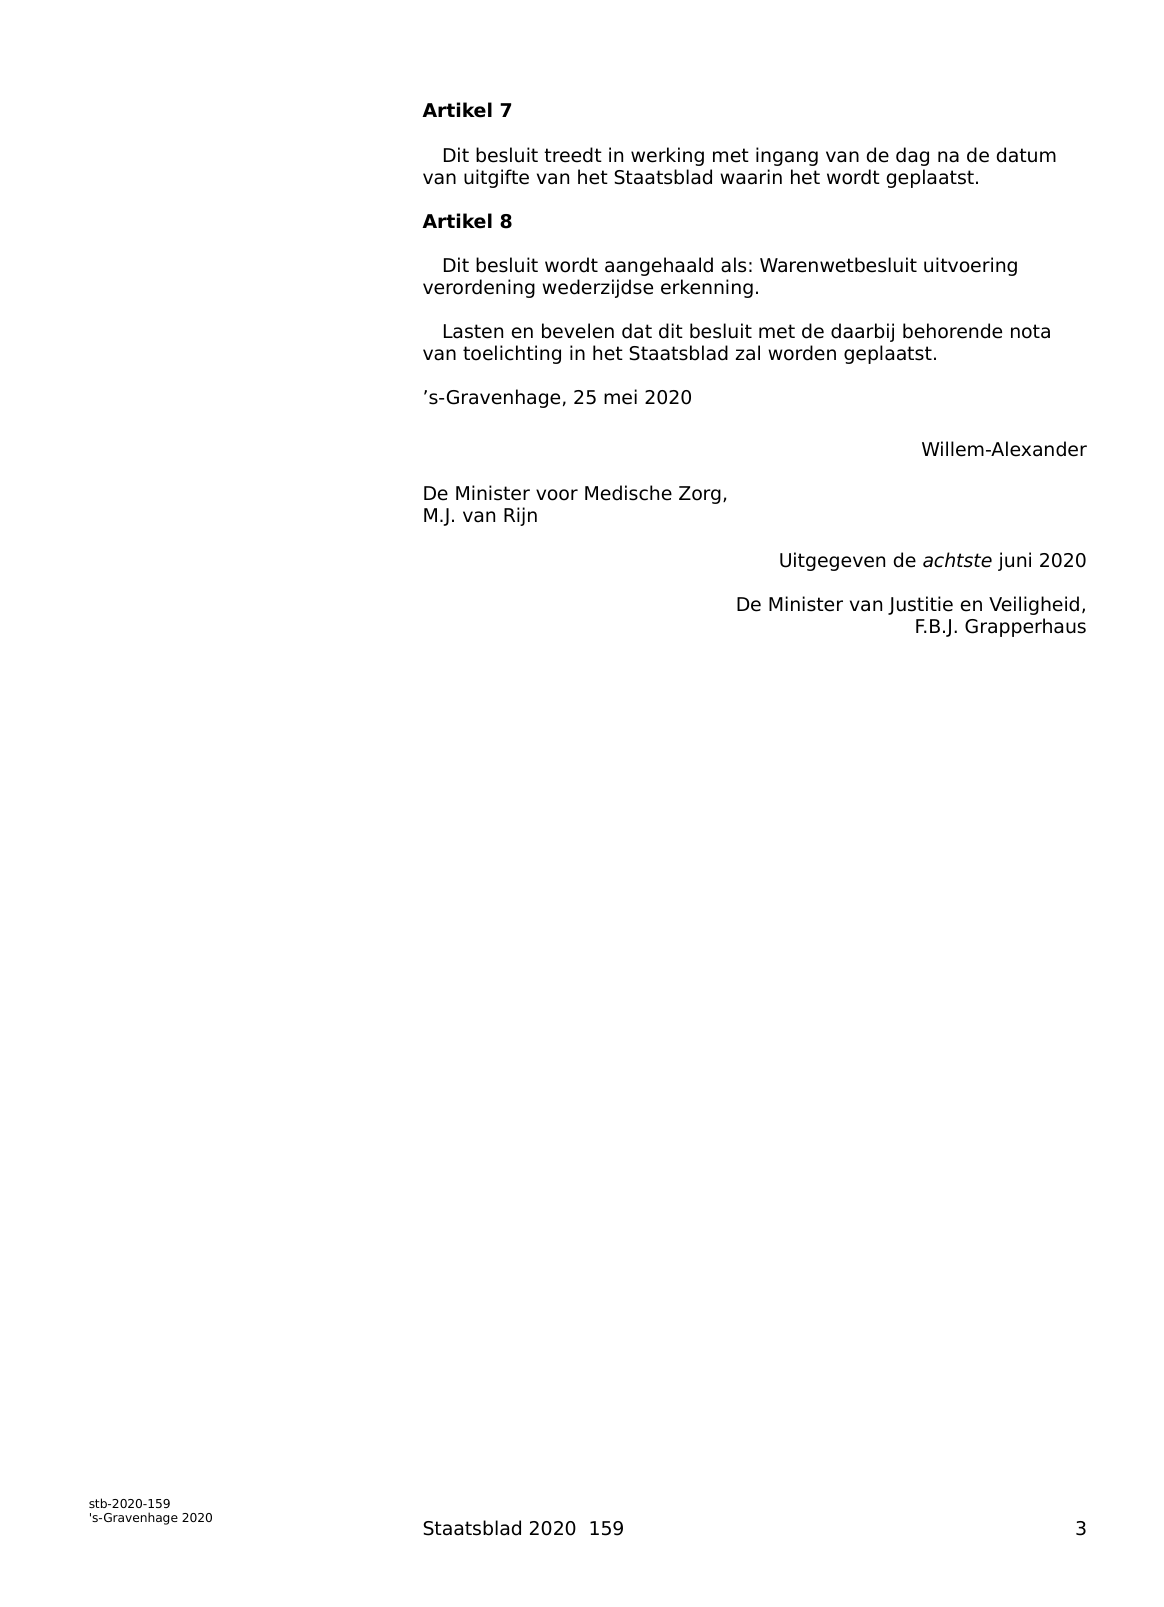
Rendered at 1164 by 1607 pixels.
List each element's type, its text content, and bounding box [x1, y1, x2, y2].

subtitle Artikel 7 [422, 100, 1087, 122]
text Dit besluit wordt aangehaald als: Warenwetbesluit uitvoering verordening wederzijdse erkenning. [422, 255, 1087, 299]
text ’s-Gravenhage, 25 mei 2020 [422, 387, 1087, 409]
text Willem-Alexander [422, 439, 1087, 461]
text 's-Gravenhage 2020 [88, 1511, 323, 1525]
subtitle Artikel 8 [422, 211, 1087, 233]
text De Minister van Justitie en Veiligheid, F.B.J. Grapperhaus [422, 594, 1087, 638]
text Dit besluit treedt in werking met ingang van de dag na de datum van uitgifte van het Staatsblad waarin het wordt geplaatst. [422, 144, 1087, 188]
text stb-2020-159 [88, 1497, 323, 1511]
text Lasten en bevelen dat dit besluit met de daarbij behorende nota van toelichting in het Staatsblad zal worden geplaatst. [422, 321, 1087, 365]
text Uitgegeven de achtste juni 2020 [422, 549, 1087, 571]
text De Minister voor Medische Zorg, M.J. van Rijn [422, 483, 1087, 527]
